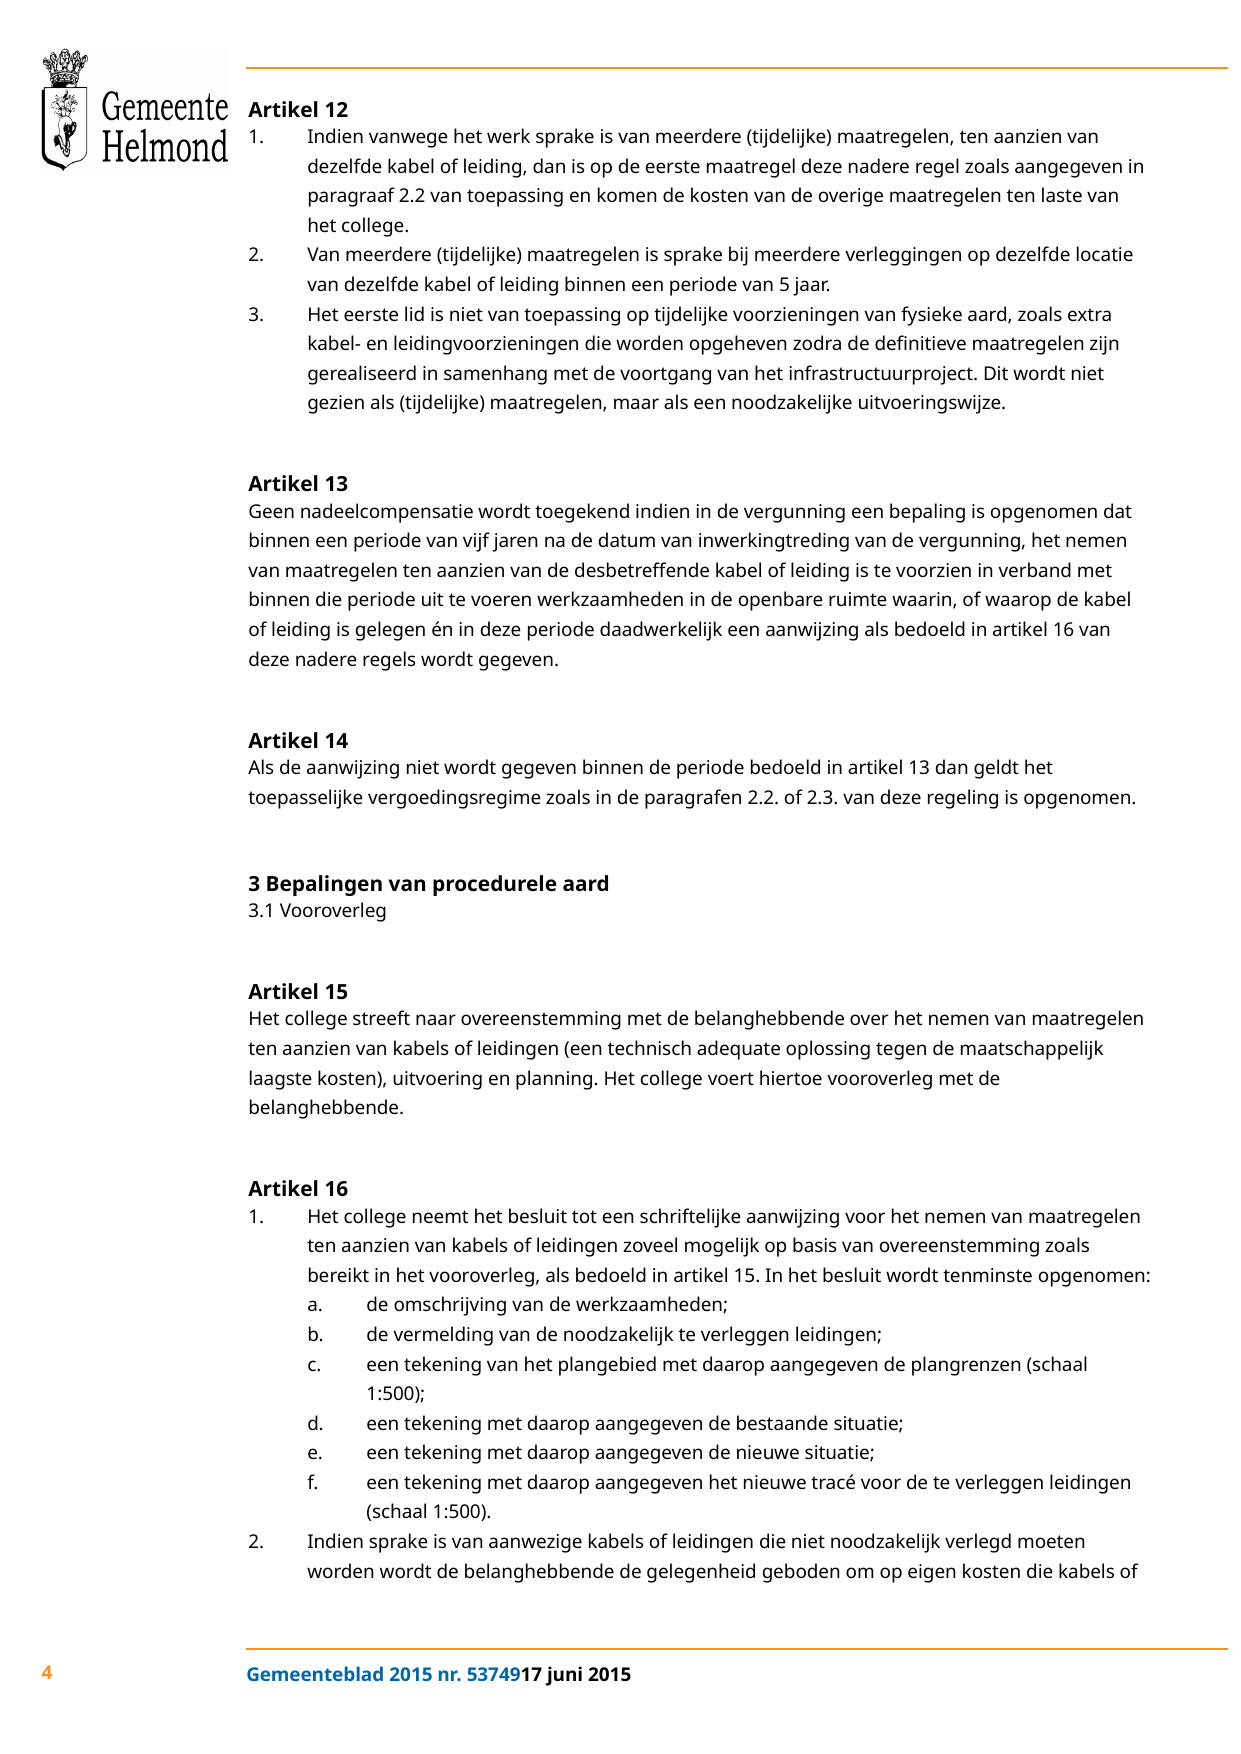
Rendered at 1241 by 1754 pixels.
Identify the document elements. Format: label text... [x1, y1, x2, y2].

picture [41, 47, 231, 172]
list Het eerste lid is niet van toepassing op tijdelijke voorzieningen van fysieke aard, zoals extra kabel- en leidingvoorzieningen die worden opgeheven zodra de definitieve maatregelen zijn gerealiseerd in samenhang met de voortgang van het infrastructuurproject. Dit wordt niet gezien als (tijdelijke) maatregelen, maar als een noodzakelijke uitvoeringswijze. [248, 301, 1152, 415]
text Artikel 13 [248, 469, 1152, 498]
list Het college neemt het besluit tot een schriftelijke aanwijzing voor het nemen van maatregelen ten aanzien van kabels of leidingen zoveel mogelijk op basis van overeenstemming zoals bereikt in het vooroverleg, als bedoeld in artikel 15. In het besluit wordt tenminste opgenomen: [248, 1203, 1152, 1288]
text Het college streeft naar overeenstemming met de belanghebbende over het nemen van maatregelen ten aanzien van kabels of leidingen (een technisch adequate oplossing tegen de maatschappelijk laagste kosten), uitvoering en planning. Het college voert hiertoe vooroverleg met de belanghebbende. [248, 1006, 1152, 1120]
list de omschrijving van de werkzaamheden; [307, 1292, 1152, 1317]
list een tekening met daarop aangegeven de nieuwe situatie; [307, 1439, 1152, 1465]
text Artikel 12 [248, 95, 1152, 123]
list Van meerdere (tijdelijke) maatregelen is sprake bij meerdere verleggingen op dezelfde locatie van dezelfde kabel of leiding binnen een periode van 5 jaar. [248, 242, 1152, 297]
text Artikel 14 [248, 726, 1152, 754]
text 3.1 Vooroverleg [248, 897, 1152, 923]
list Indien vanwege het werk sprake is van meerdere (tijdelijke) maatregelen, ten aanzien van dezelfde kabel of leiding, dan is op de eerste maatregel deze nadere regel zoals aangegeven in paragraaf 2.2 van toepassing en komen de kosten van de overige maatregelen ten laste van het college. [248, 123, 1152, 238]
list een tekening van het plangebied met daarop aangegeven de plangrenzen (schaal 1:500); [307, 1351, 1152, 1406]
text Artikel 16 [248, 1174, 1152, 1203]
list een tekening met daarop aangegeven de bestaande situatie; [307, 1410, 1152, 1436]
list Indien sprake is van aanwezige kabels of leidingen die niet noodzakelijk verlegd moeten worden wordt de belanghebbende de gelegenheid geboden om op eigen kosten die kabels of [248, 1528, 1152, 1583]
text 3 Bepalingen van procedurele aard [248, 869, 1152, 897]
text Artikel 15 [248, 977, 1152, 1006]
text Als de aanwijzing niet wordt gegeven binnen de periode bedoeld in artikel 13 dan geldt het toepasselijke vergoedingsregime zoals in de paragrafen 2.2. of 2.3. van deze regeling is opgenomen. [248, 754, 1152, 809]
text Geen nadeelcompensatie wordt toegekend indien in de vergunning een bepaling is opgenomen dat binnen een periode van vijf jaren na de datum van inwerkingtreding van de vergunning, het nemen van maatregelen ten aanzien van de desbetreffende kabel of leiding is te voorzien in verband met binnen die periode uit te voeren werkzaamheden in de openbare ruimte waarin, of waarop de kabel of leiding is gelegen én in deze periode daadwerkelijk een aanwijzing als bedoeld in artikel 16 van deze nadere regels wordt gegeven. [248, 498, 1152, 672]
list de vermelding van de noodzakelijk te verleggen leidingen; [307, 1321, 1152, 1347]
list een tekening met daarop aangegeven het nieuwe tracé voor de te verleggen leidingen (schaal 1:500). [307, 1469, 1152, 1524]
